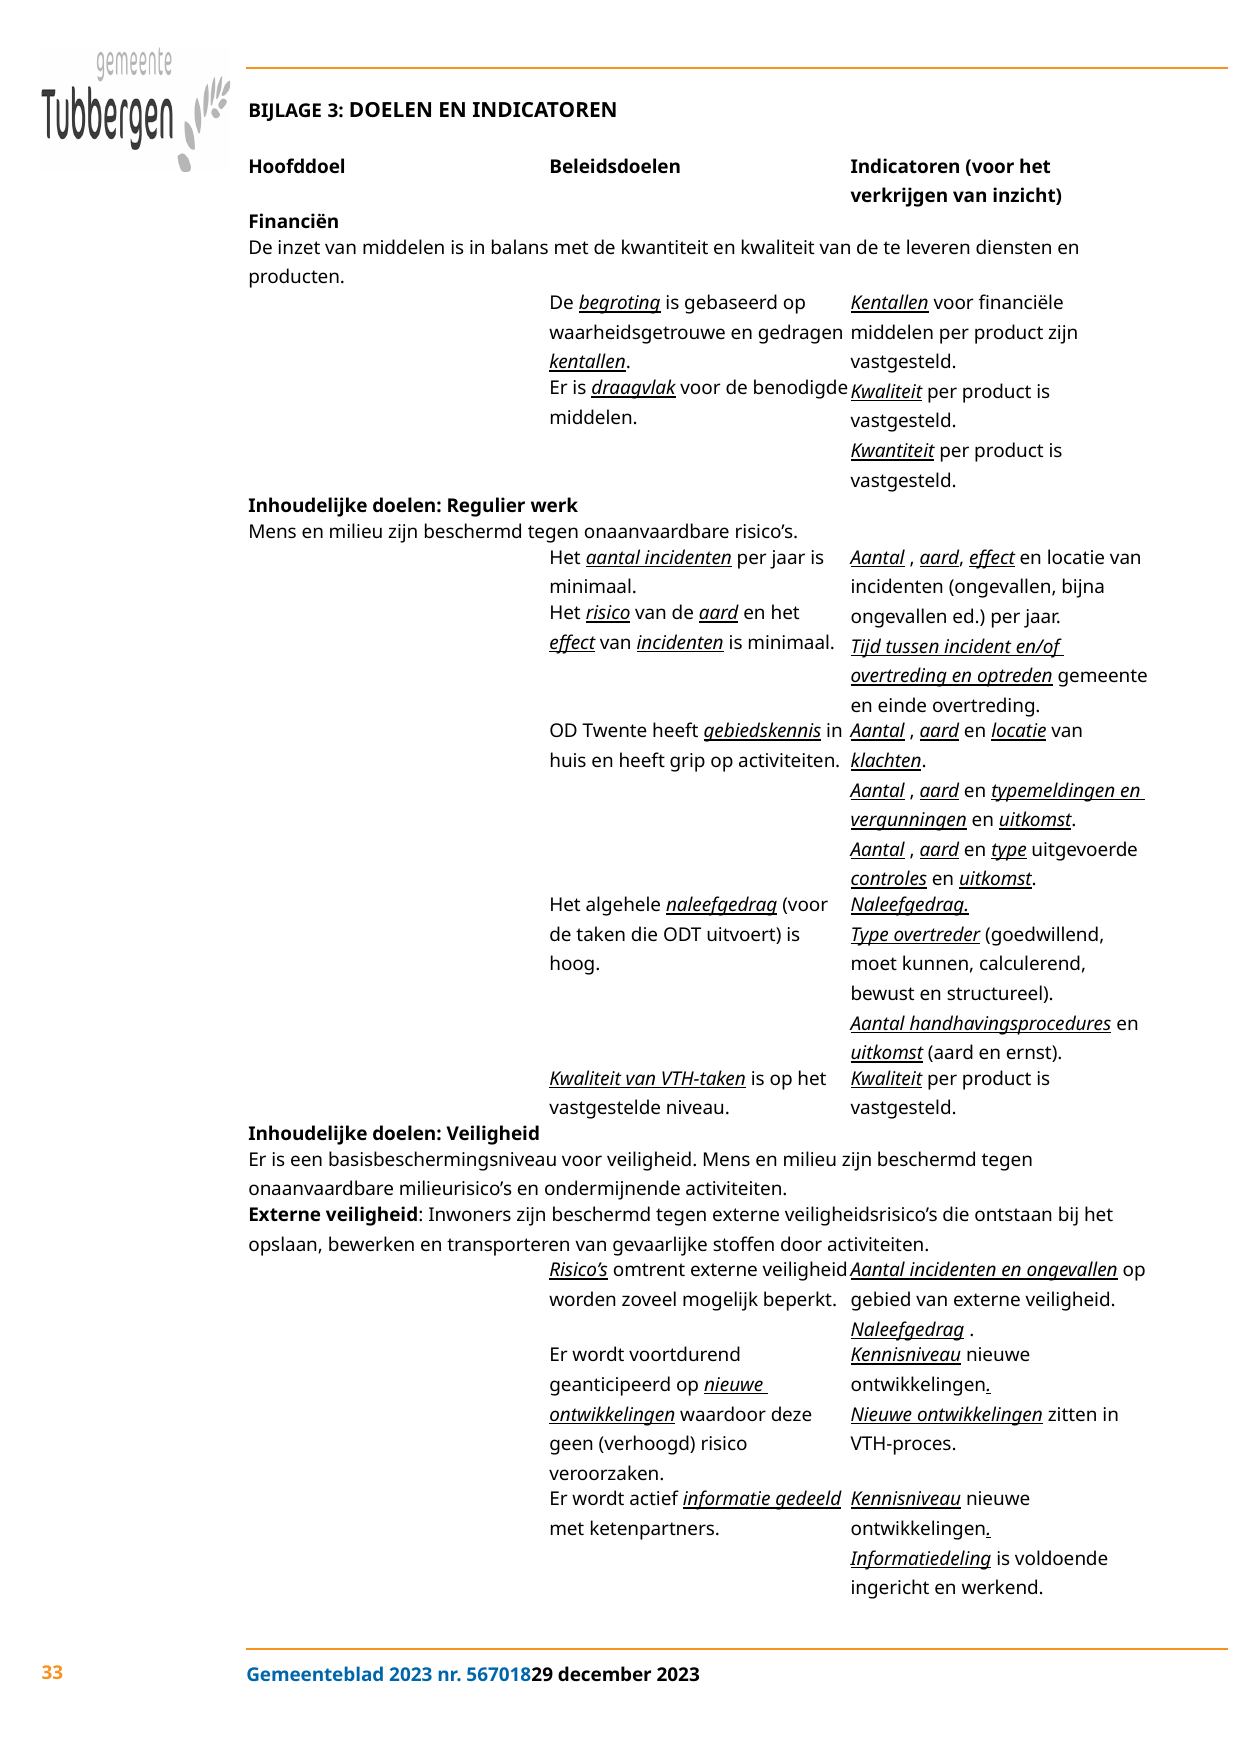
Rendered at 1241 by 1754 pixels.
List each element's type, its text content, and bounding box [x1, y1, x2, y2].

table_cell Naleefgedrag. Type overtreder (goedwillend, moet kunnen, calculerend, bewust en structureel). Aantal handhavingsprocedures en uitkomst (aard en ernst). [850, 891, 1152, 1065]
table_cell Kennisniveau nieuwe ontwikkelingen. Informatiedeling is voldoende ingericht en werkend. [850, 1486, 1152, 1600]
table_cell Kwaliteit per product is vastgesteld. [850, 1065, 1152, 1120]
table_header Hoofddoel [248, 153, 549, 208]
table_cell Inhoudelijke doelen: Regulier werk [248, 493, 1152, 518]
table_cell Kentallen voor financiële middelen per product zijn vastgesteld. Kwaliteit per product is vastgesteld. Kwantiteit per product is vastgesteld. [850, 289, 1152, 493]
table_cell Externe veiligheid: Inwoners zijn beschermd tegen externe veiligheidsrisico’s die ontstaan bij het opslaan, bewerken en transporteren van gevaarlijke stoffen door activiteiten. [248, 1201, 1152, 1257]
table_cell Er is een basisbeschermingsniveau voor veiligheid. Mens en milieu zijn beschermd tegen onaanvaardbare milieurisico’s en ondermijnende activiteiten. [248, 1146, 1152, 1201]
table_cell Het algehele naleefgedrag (voor de taken die ODT uitvoert) is hoog. [549, 891, 850, 1065]
table_cell Financiën [248, 208, 1152, 234]
table_cell Er wordt actief informatie gedeeld met ketenpartners. [549, 1486, 850, 1600]
table_cell [248, 289, 549, 493]
table_cell Het aantal incidenten per jaar is minimaal. [549, 544, 850, 599]
table_cell Het risico van de aard en het effect van incidenten is minimaal. [549, 599, 850, 718]
table_cell Mens en milieu zijn beschermd tegen onaanvaardbare risico’s. [248, 518, 1152, 544]
table_cell Kennisniveau nieuwe ontwikkelingen. Nieuwe ontwikkelingen zitten in VTH-proces. [850, 1342, 1152, 1486]
table_cell Kwaliteit van VTH-taken is op het vastgestelde niveau. [549, 1065, 850, 1120]
table_cell [248, 1257, 549, 1342]
table_cell Er wordt voortdurend geanticipeerd op nieuwe ontwikkelingen waardoor deze geen (verhoogd) risico veroorzaken. [549, 1342, 850, 1486]
table_header Beleidsdoelen [549, 153, 850, 208]
table_cell Er is draagvlak voor de benodigde middelen. [549, 374, 850, 493]
table_cell Aantal , aard, effect en locatie van incidenten (ongevallen, bijna ongevallen ed.) per jaar. Tijd tussen incident en/of overtreding en optreden gemeente en einde overtreding. [850, 544, 1152, 718]
table_cell De inzet van middelen is in balans met de kwantiteit en kwaliteit van de te leveren diensten en producten. [248, 234, 1152, 289]
table_cell Risico’s omtrent externe veiligheid worden zoveel mogelijk beperkt. [549, 1257, 850, 1342]
text BIJLAGE 3: DOELEN EN INDICATOREN [248, 95, 1152, 123]
table_cell OD Twente heeft gebiedskennis in huis en heeft grip op activiteiten. [549, 718, 850, 891]
table_cell [248, 544, 549, 1120]
table_cell Aantal incidenten en ongevallen op gebied van externe veiligheid. Naleefgedrag . [850, 1257, 1152, 1342]
table_cell Inhoudelijke doelen: Veiligheid [248, 1120, 1152, 1146]
table_cell [248, 1342, 549, 1600]
table_header Indicatoren (voor het verkrijgen van inzicht) [850, 153, 1152, 208]
picture [41, 47, 231, 172]
table_cell De begroting is gebaseerd op waarheidsgetrouwe en gedragen kentallen. [549, 289, 850, 374]
table_cell Aantal , aard en locatie van klachten. Aantal , aard en typemeldingen en vergunningen en uitkomst. Aantal , aard en type uitgevoerde controles en uitkomst. [850, 718, 1152, 891]
